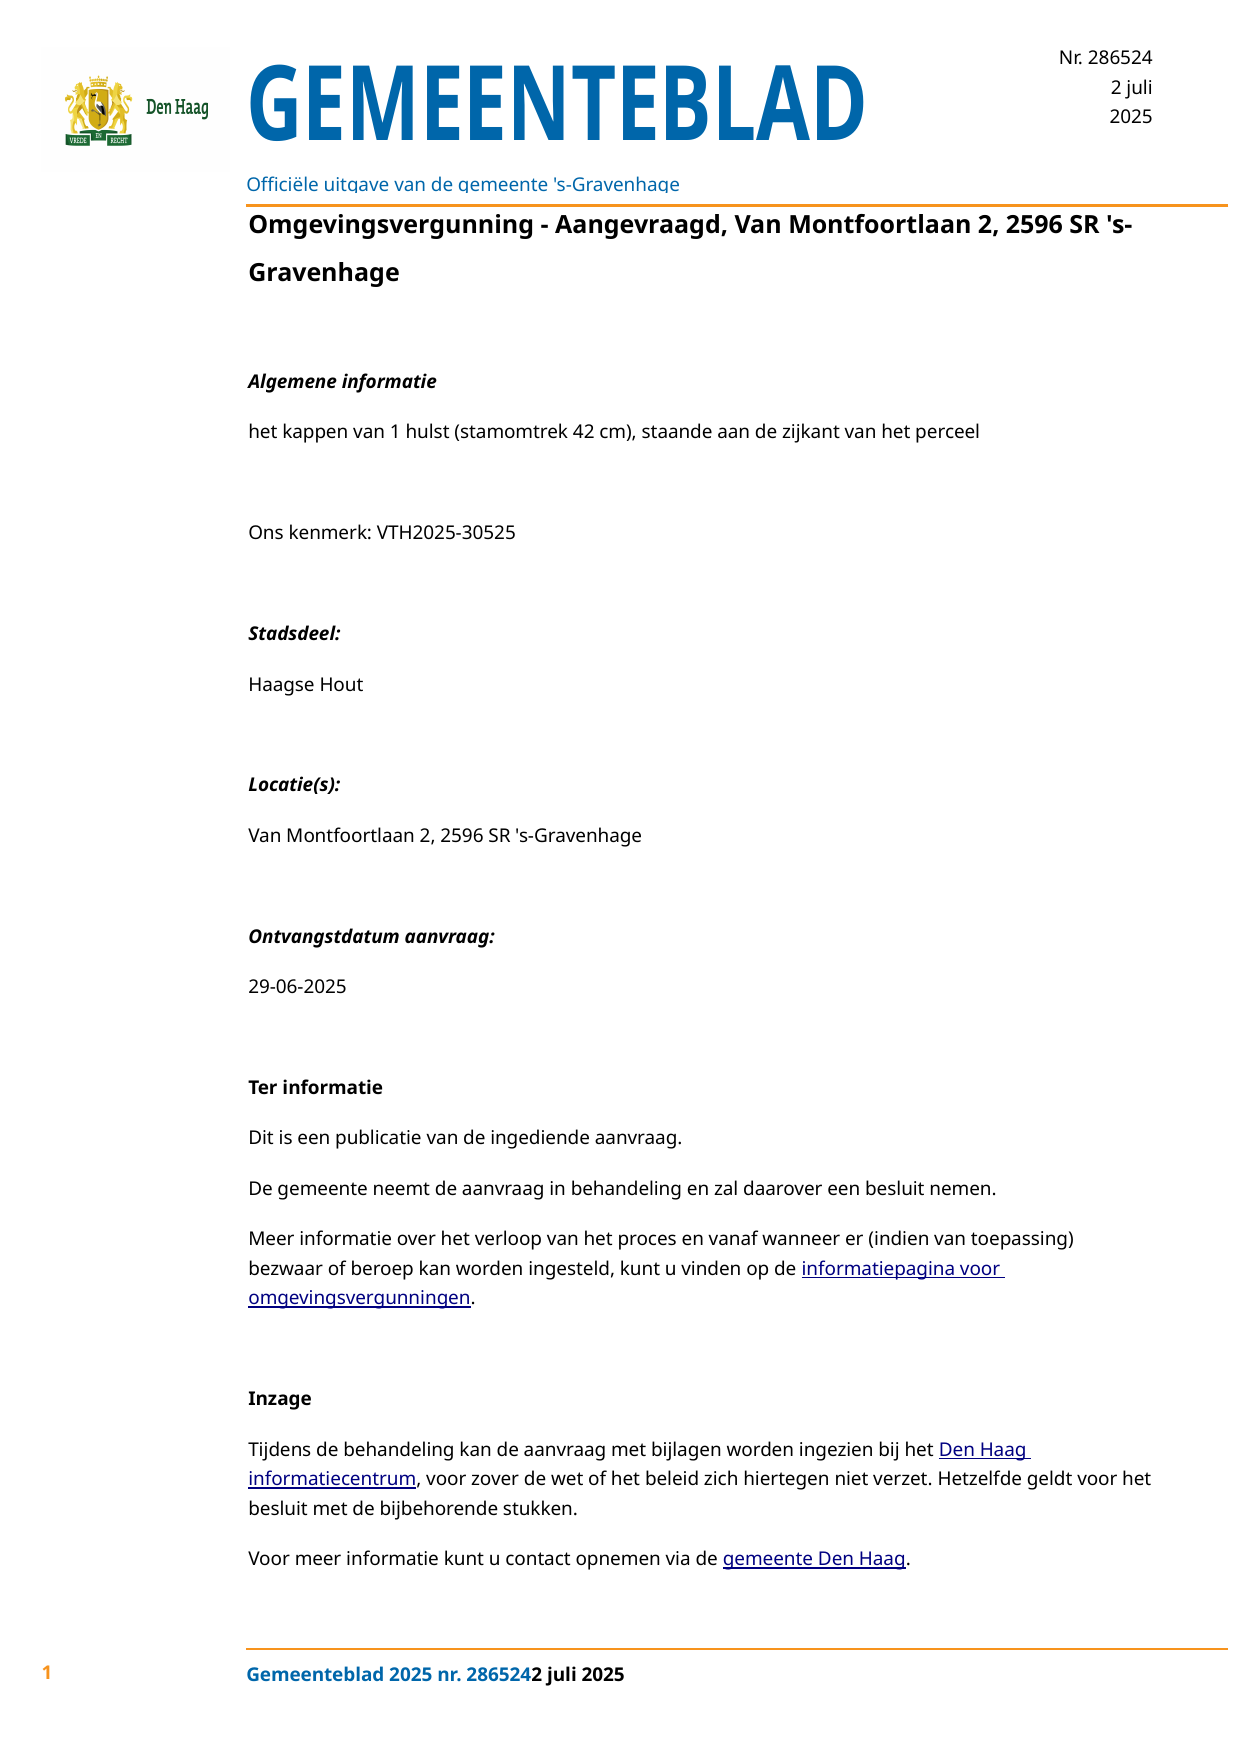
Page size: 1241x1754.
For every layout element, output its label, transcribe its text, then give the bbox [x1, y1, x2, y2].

text Tijdens de behandeling kan de aanvraag met bijlagen worden ingezien bij het Den Haag informatiecentrum, voor zover de wet of het beleid zich hiertegen niet verzet. Hetzelfde geldt voor het besluit met de bijbehorende stukken. [248, 1436, 1152, 1521]
text Ons kenmerk: VTH2025-30525 [248, 519, 1152, 545]
text Inzage [248, 1385, 1152, 1411]
text Voor meer informatie kunt u contact opnemen via de gemeente Den Haag. [248, 1545, 1152, 1571]
text het kappen van 1 hulst (stamomtrek 42 cm), staande aan de zijkant van het perceel [248, 419, 1152, 444]
text Dit is een publicatie van de ingediende aanvraag. [248, 1124, 1152, 1150]
text De gemeente neemt de aanvraag in behandeling en zal daarover een besluit nemen. [248, 1175, 1152, 1201]
text Algemene informatie [248, 368, 1152, 394]
text Ontvangstdatum aanvraag: [248, 923, 1152, 949]
picture [41, 47, 231, 172]
text Stadsdeel: [248, 620, 1152, 646]
text Van Montfoortlaan 2, 2596 SR 's-Gravenhage [248, 822, 1152, 848]
text Locatie(s): [248, 772, 1152, 797]
text Omgevingsvergunning - Aangevraagd, Van Montfoortlaan 2, 2596 SR 's-Gravenhage [248, 207, 1152, 288]
text Haagse Hout [248, 671, 1152, 697]
text Meer informatie over het verloop van het proces en vanaf wanneer er (indien van toepassing) bezwaar of beroep kan worden ingesteld, kunt u vinden op de informatiepagina voor omgevingsvergunningen. [248, 1225, 1152, 1310]
text Ter informatie [248, 1074, 1152, 1100]
text 29-06-2025 [248, 973, 1152, 999]
